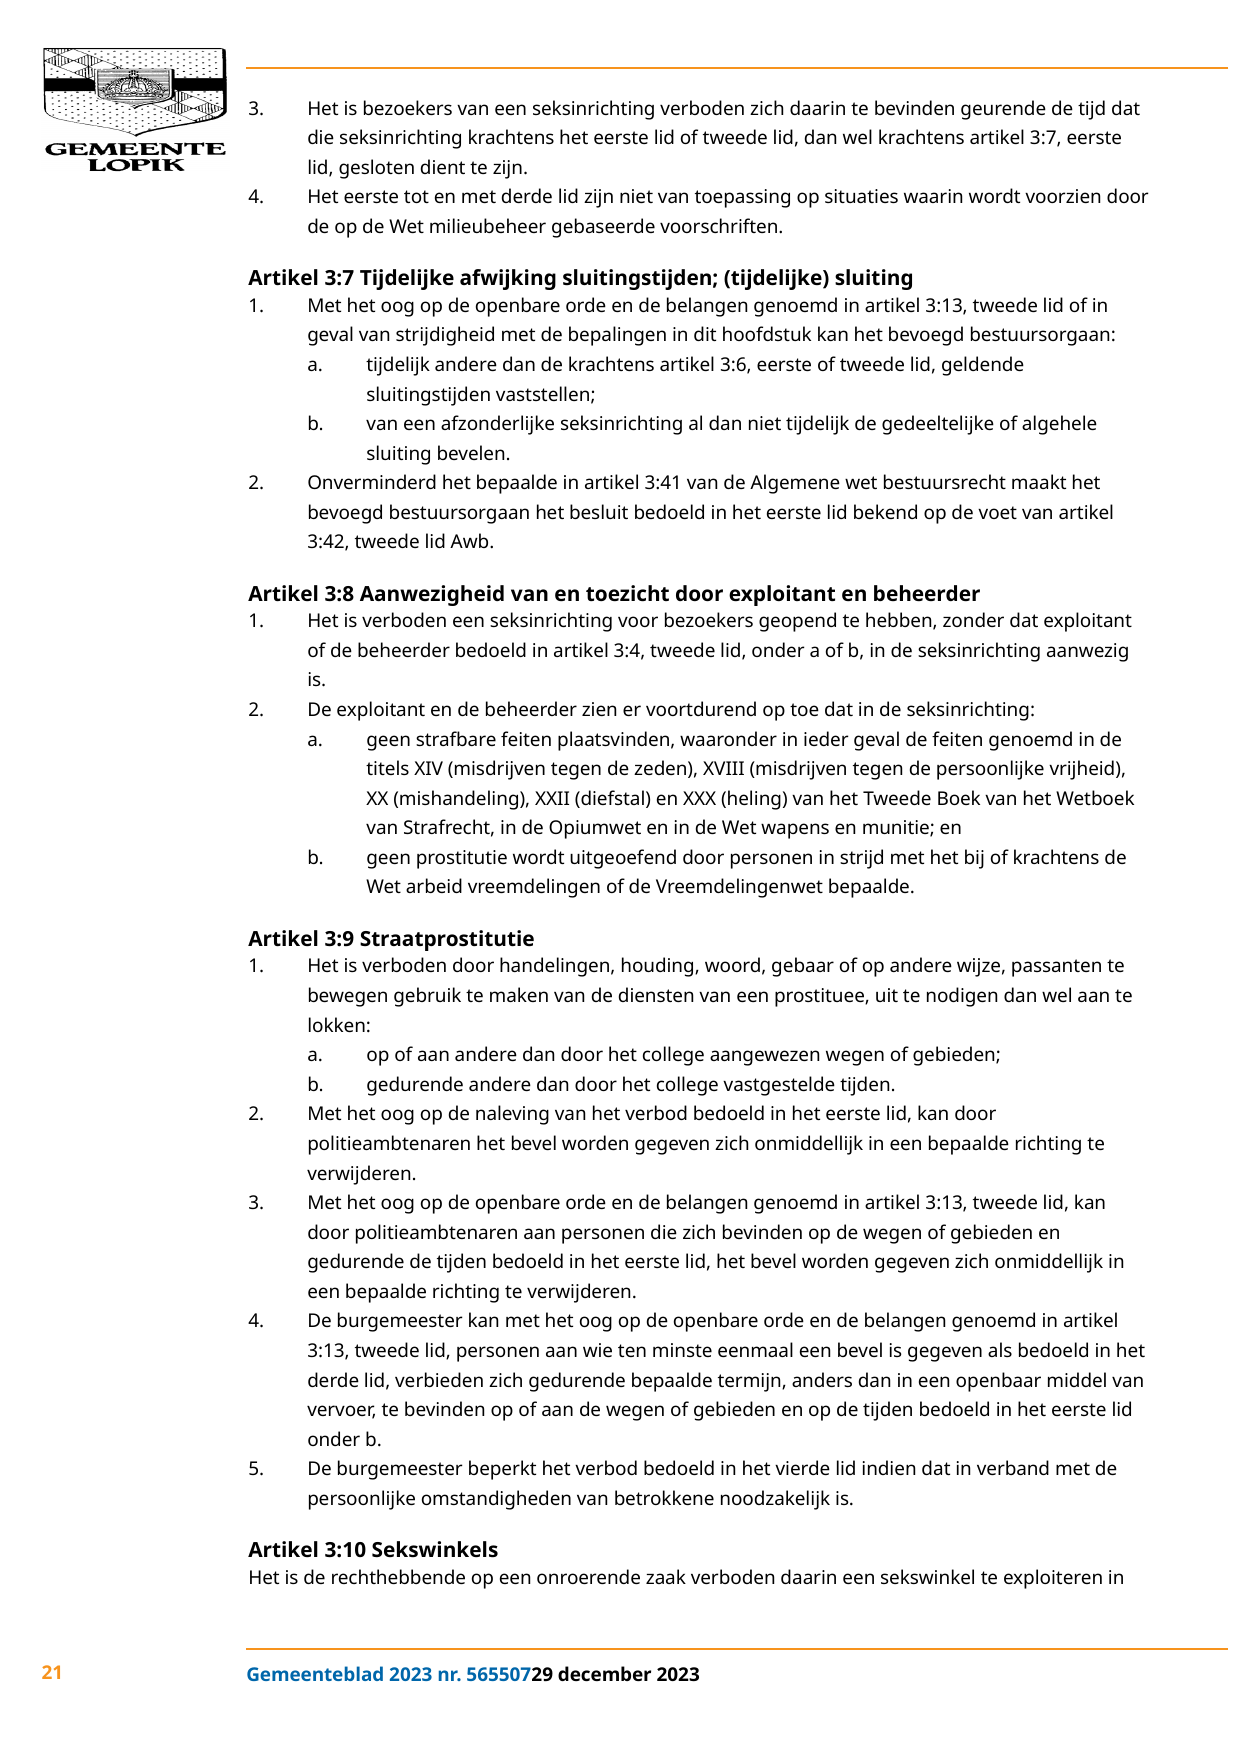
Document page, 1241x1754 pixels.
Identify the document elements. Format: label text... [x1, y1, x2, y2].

list Het is verboden een seksinrichting voor bezoekers geopend te hebben, zonder dat exploitant of de beheerder bedoeld in artikel 3:4, tweede lid, onder a of b, in de seksinrichting aanwezig is. [248, 607, 1152, 692]
list geen prostitutie wordt uitgeoefend door personen in strijd met het bij of krachtens de Wet arbeid vreemdelingen of de Vreemdelingenwet bepaalde. [307, 844, 1152, 899]
text Artikel 3:8 Aanwezigheid van en toezicht door exploitant en beheerder [248, 579, 1152, 607]
list De exploitant en de beheerder zien er voortdurend op toe dat in de seksinrichting: [248, 696, 1152, 722]
list geen strafbare feiten plaatsvinden, waaronder in ieder geval de feiten genoemd in de titels XIV (misdrijven tegen de zeden), XVIII (misdrijven tegen de persoonlijke vrijheid), XX (mishandeling), XXII (diefstal) en XXX (heling) van het Tweede Boek van het Wetboek van Strafrecht, in de Opiumwet en in de Wet wapens en munitie; en [307, 726, 1152, 840]
list Met het oog op de naleving van het verbod bedoeld in het eerste lid, kan door politieambtenaren het bevel worden gegeven zich onmiddellijk in een bepaalde richting te verwijderen. [248, 1101, 1152, 1185]
text Artikel 3:10 Sekswinkels [248, 1536, 1152, 1564]
list Met het oog op de openbare orde en de belangen genoemd in artikel 3:13, tweede lid, kan door politieambtenaren aan personen die zich bevinden op de wegen of gebieden en gedurende de tijden bedoeld in het eerste lid, het bevel worden gegeven zich onmiddellijk in een bepaalde richting te verwijderen. [248, 1189, 1152, 1304]
list tijdelijk andere dan de krachtens artikel 3:6, eerste of tweede lid, geldende sluitingstijden vaststellen; [307, 351, 1152, 406]
list De burgemeester kan met het oog op de openbare orde en de belangen genoemd in artikel 3:13, tweede lid, personen aan wie ten minste eenmaal een bevel is gegeven als bedoeld in het derde lid, verbieden zich gedurende bepaalde termijn, anders dan in een openbaar middel van vervoer, te bevinden op of aan de wegen of gebieden en op de tijden bedoeld in het eerste lid onder b. [248, 1308, 1152, 1452]
text Artikel 3:9 Straatprostitutie [248, 924, 1152, 953]
picture [41, 47, 231, 172]
text Het is de rechthebbende op een onroerende zaak verboden daarin een sekswinkel te exploiteren in [248, 1564, 1152, 1590]
list Het is bezoekers van een seksinrichting verboden zich daarin te bevinden geurende de tijd dat die seksinrichting krachtens het eerste lid of tweede lid, dan wel krachtens artikel 3:7, eerste lid, gesloten dient te zijn. [248, 95, 1152, 180]
list op of aan andere dan door het college aangewezen wegen of gebieden; [307, 1041, 1152, 1067]
list De burgemeester beperkt het verbod bedoeld in het vierde lid indien dat in verband met de persoonlijke omstandigheden van betrokkene noodzakelijk is. [248, 1456, 1152, 1511]
list Het eerste tot en met derde lid zijn niet van toepassing op situaties waarin wordt voorzien door de op de Wet milieubeheer gebaseerde voorschriften. [248, 183, 1152, 239]
list van een afzonderlijke seksinrichting al dan niet tijdelijk de gedeeltelijke of algehele sluiting bevelen. [307, 410, 1152, 466]
list Onverminderd het bepaalde in artikel 3:41 van de Algemene wet bestuursrecht maakt het bevoegd bestuursorgaan het besluit bedoeld in het eerste lid bekend op de voet van artikel 3:42, tweede lid Awb. [248, 469, 1152, 554]
list Het is verboden door handelingen, houding, woord, gebaar of op andere wijze, passanten te bewegen gebruik te maken van de diensten van een prostituee, uit te nodigen dan wel aan te lokken: [248, 953, 1152, 1037]
list Met het oog op de openbare orde en de belangen genoemd in artikel 3:13, tweede lid of in geval van strijdigheid met de bepalingen in dit hoofdstuk kan het bevoegd bestuursorgaan: [248, 292, 1152, 347]
list gedurende andere dan door het college vastgestelde tijden. [307, 1071, 1152, 1097]
text Artikel 3:7 Tijdelijke afwijking sluitingstijden; (tijdelijke) sluiting [248, 263, 1152, 292]
